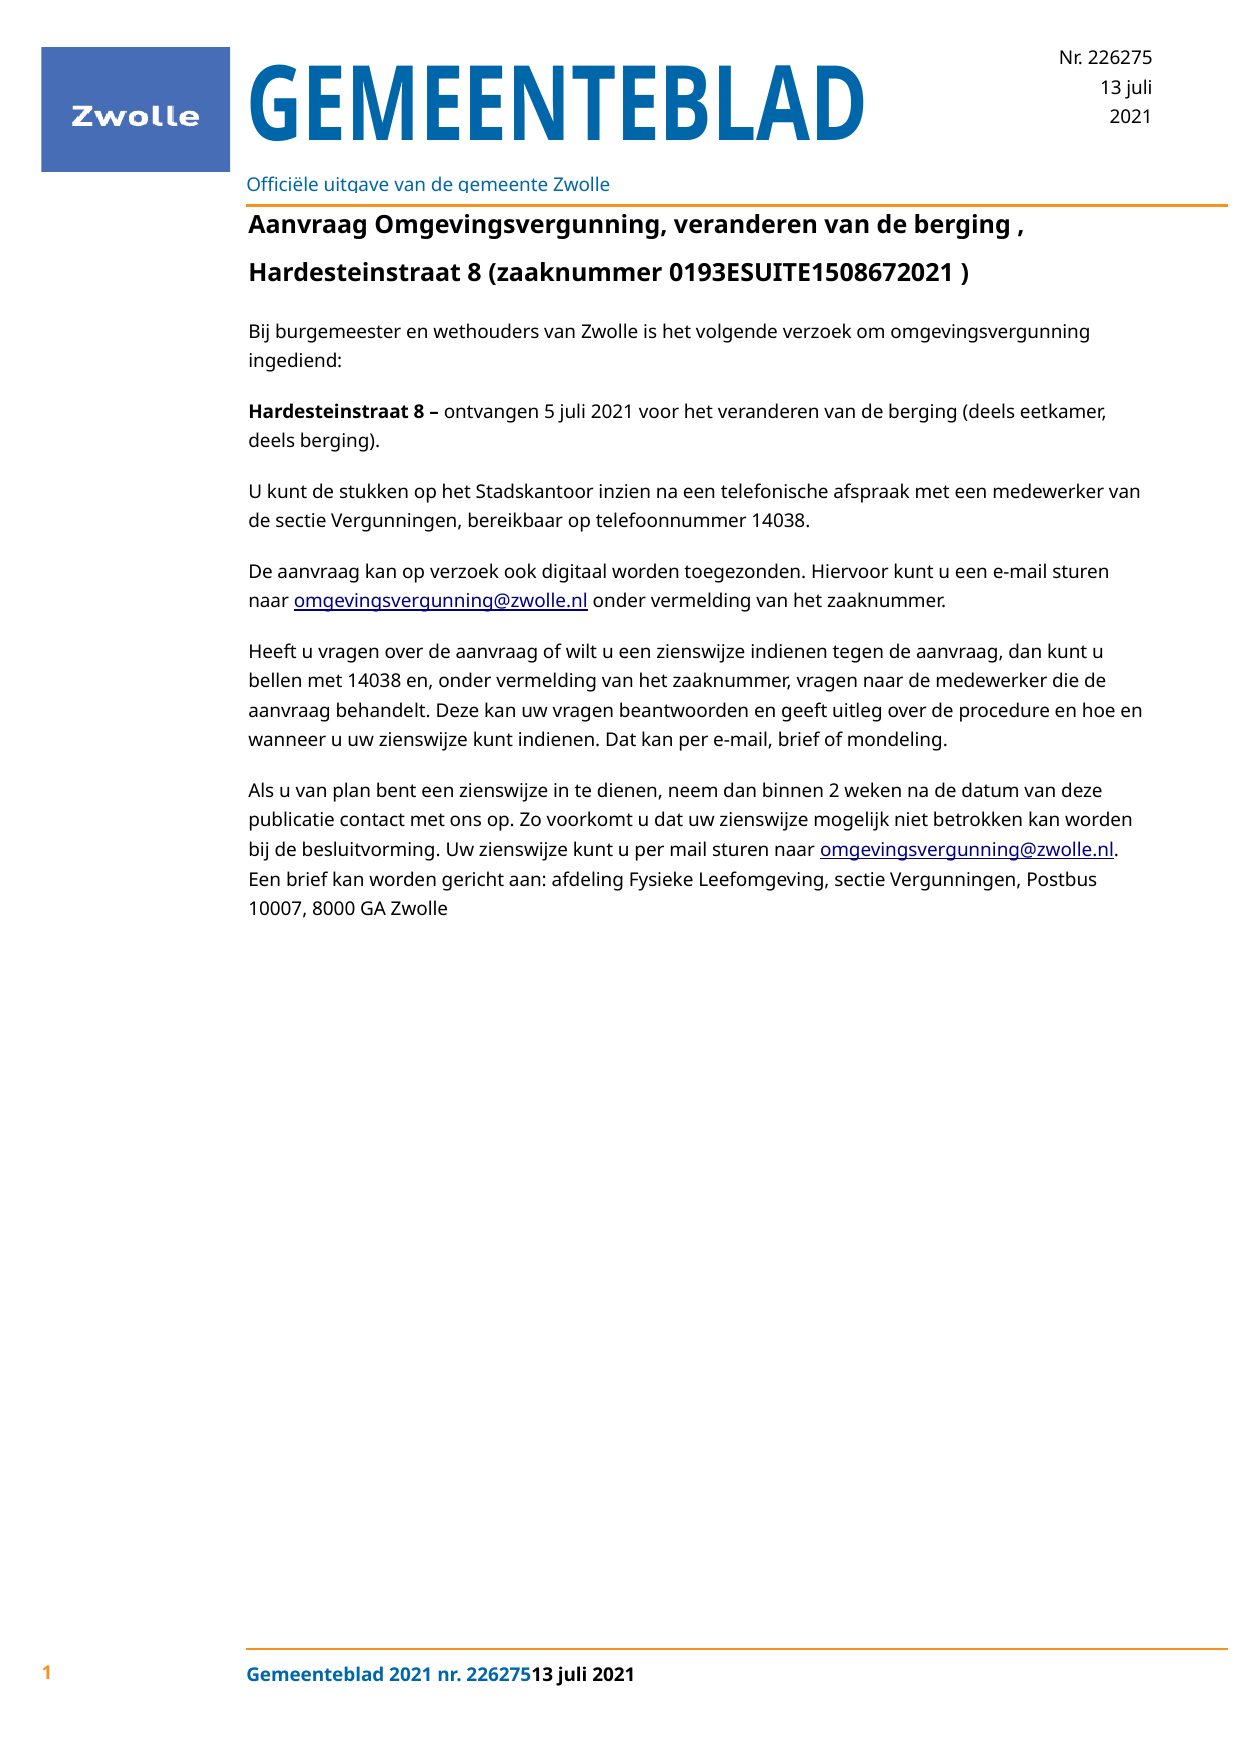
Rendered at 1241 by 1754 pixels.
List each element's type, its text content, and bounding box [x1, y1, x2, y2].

picture [41, 47, 231, 172]
text De aanvraag kan op verzoek ook digitaal worden toegezonden. Hiervoor kunt u een e-mail sturen naar omgevingsvergunning@zwolle.nl onder vermelding van het zaaknummer. [248, 558, 1152, 613]
text Heeft u vragen over de aanvraag of wilt u een zienswijze indienen tegen de aanvraag, dan kunt u bellen met 14038 en, onder vermelding van het zaaknummer, vragen naar de medewerker die de aanvraag behandelt. Deze kan uw vragen beantwoorden en geeft uitleg over de procedure en hoe en wanneer u uw zienswijze kunt indienen. Dat kan per e-mail, brief of mondeling. [248, 638, 1152, 752]
text U kunt de stukken op het Stadskantoor inzien na een telefonische afspraak met een medewerker van de sectie Vergunningen, bereikbaar op telefoonnummer 14038. [248, 478, 1152, 533]
text Bij burgemeester en wethouders van Zwolle is het volgende verzoek om omgevingsvergunning ingediend: [248, 318, 1152, 373]
text Aanvraag Omgevingsvergunning, veranderen van de berging , Hardesteinstraat 8 (zaaknummer 0193ESUITE1508672021 ) [248, 207, 1152, 288]
text Hardesteinstraat 8 – ontvangen 5 juli 2021 voor het veranderen van de berging (deels eetkamer, deels berging). [248, 398, 1152, 453]
text Als u van plan bent een zienswijze in te dienen, neem dan binnen 2 weken na de datum van deze publicatie contact met ons op. Zo voorkomt u dat uw zienswijze mogelijk niet betrokken kan worden bij de besluitvorming. Uw zienswijze kunt u per mail sturen naar omgevingsvergunning@zwolle.nl. Een brief kan worden gericht aan: afdeling Fysieke Leefomgeving, sectie Vergunningen, Postbus 10007, 8000 GA Zwolle [248, 777, 1152, 921]
